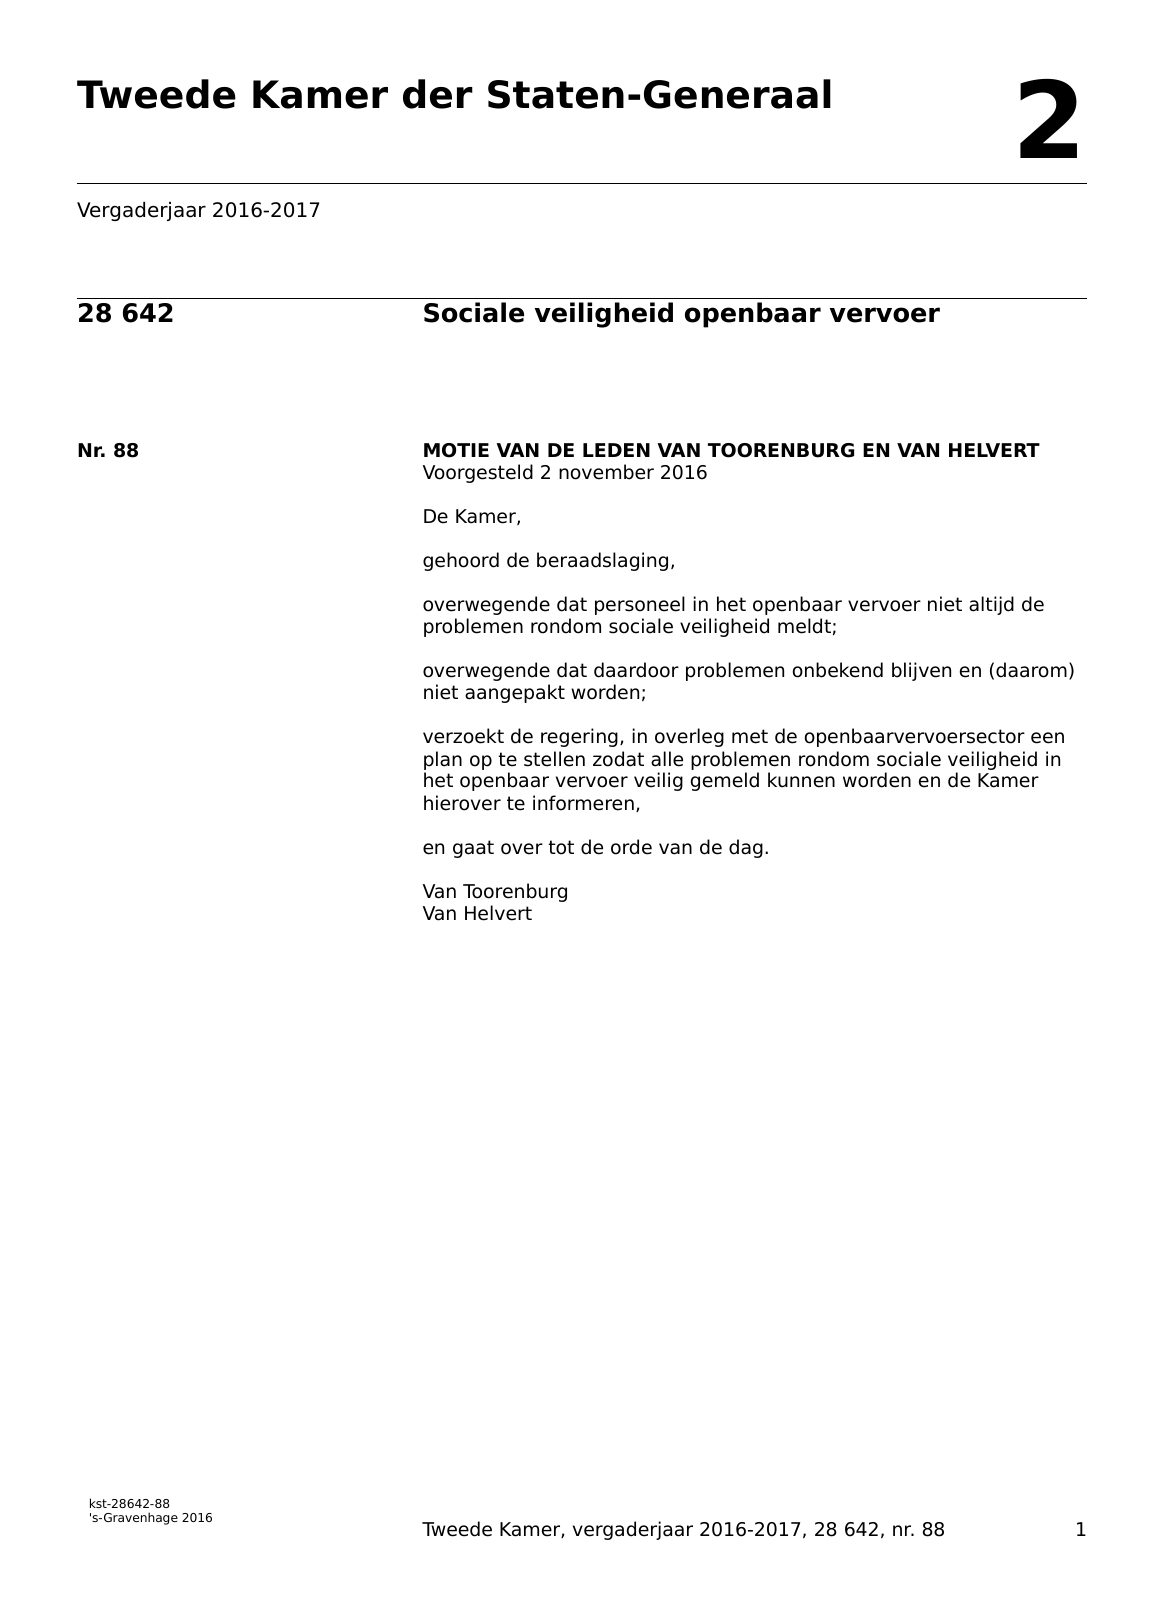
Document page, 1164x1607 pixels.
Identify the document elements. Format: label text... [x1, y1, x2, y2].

text gehoord de beraadslaging, [422, 550, 1087, 572]
table_cell Vergaderjaar 2016-2017 [77, 184, 1087, 298]
text 's-Gravenhage 2016 [88, 1511, 323, 1525]
table_header Tweede Kamer der Staten-Generaal [77, 59, 886, 183]
text De Kamer, [422, 506, 1087, 528]
text verzoekt de regering, in overleg met de openbaarvervoersector een plan op te stellen zodat alle problemen rondom sociale veiligheid in het openbaar vervoer veilig gemeld kunnen worden en de Kamer hierover te informeren, [422, 726, 1087, 814]
text Van Helvert [422, 903, 1087, 925]
text Van Toorenburg [422, 881, 1087, 903]
table_header 2 [886, 59, 1087, 183]
subtitle Nr. 88 MOTIE VAN DE LEDEN VAN TOORENBURG EN VAN HELVERT [77, 440, 1087, 462]
text Voorgesteld 2 november 2016 [422, 462, 1087, 484]
text en gaat over tot de orde van de dag. [422, 837, 1087, 858]
subtitle 28 642 Sociale veiligheid openbaar vervoer [77, 299, 1087, 329]
text kst-28642-88 [88, 1497, 323, 1511]
text overwegende dat daardoor problemen onbekend blijven en (daarom) niet aangepakt worden; [422, 660, 1087, 704]
text overwegende dat personeel in het openbaar vervoer niet altijd de problemen rondom sociale veiligheid meldt; [422, 594, 1087, 638]
